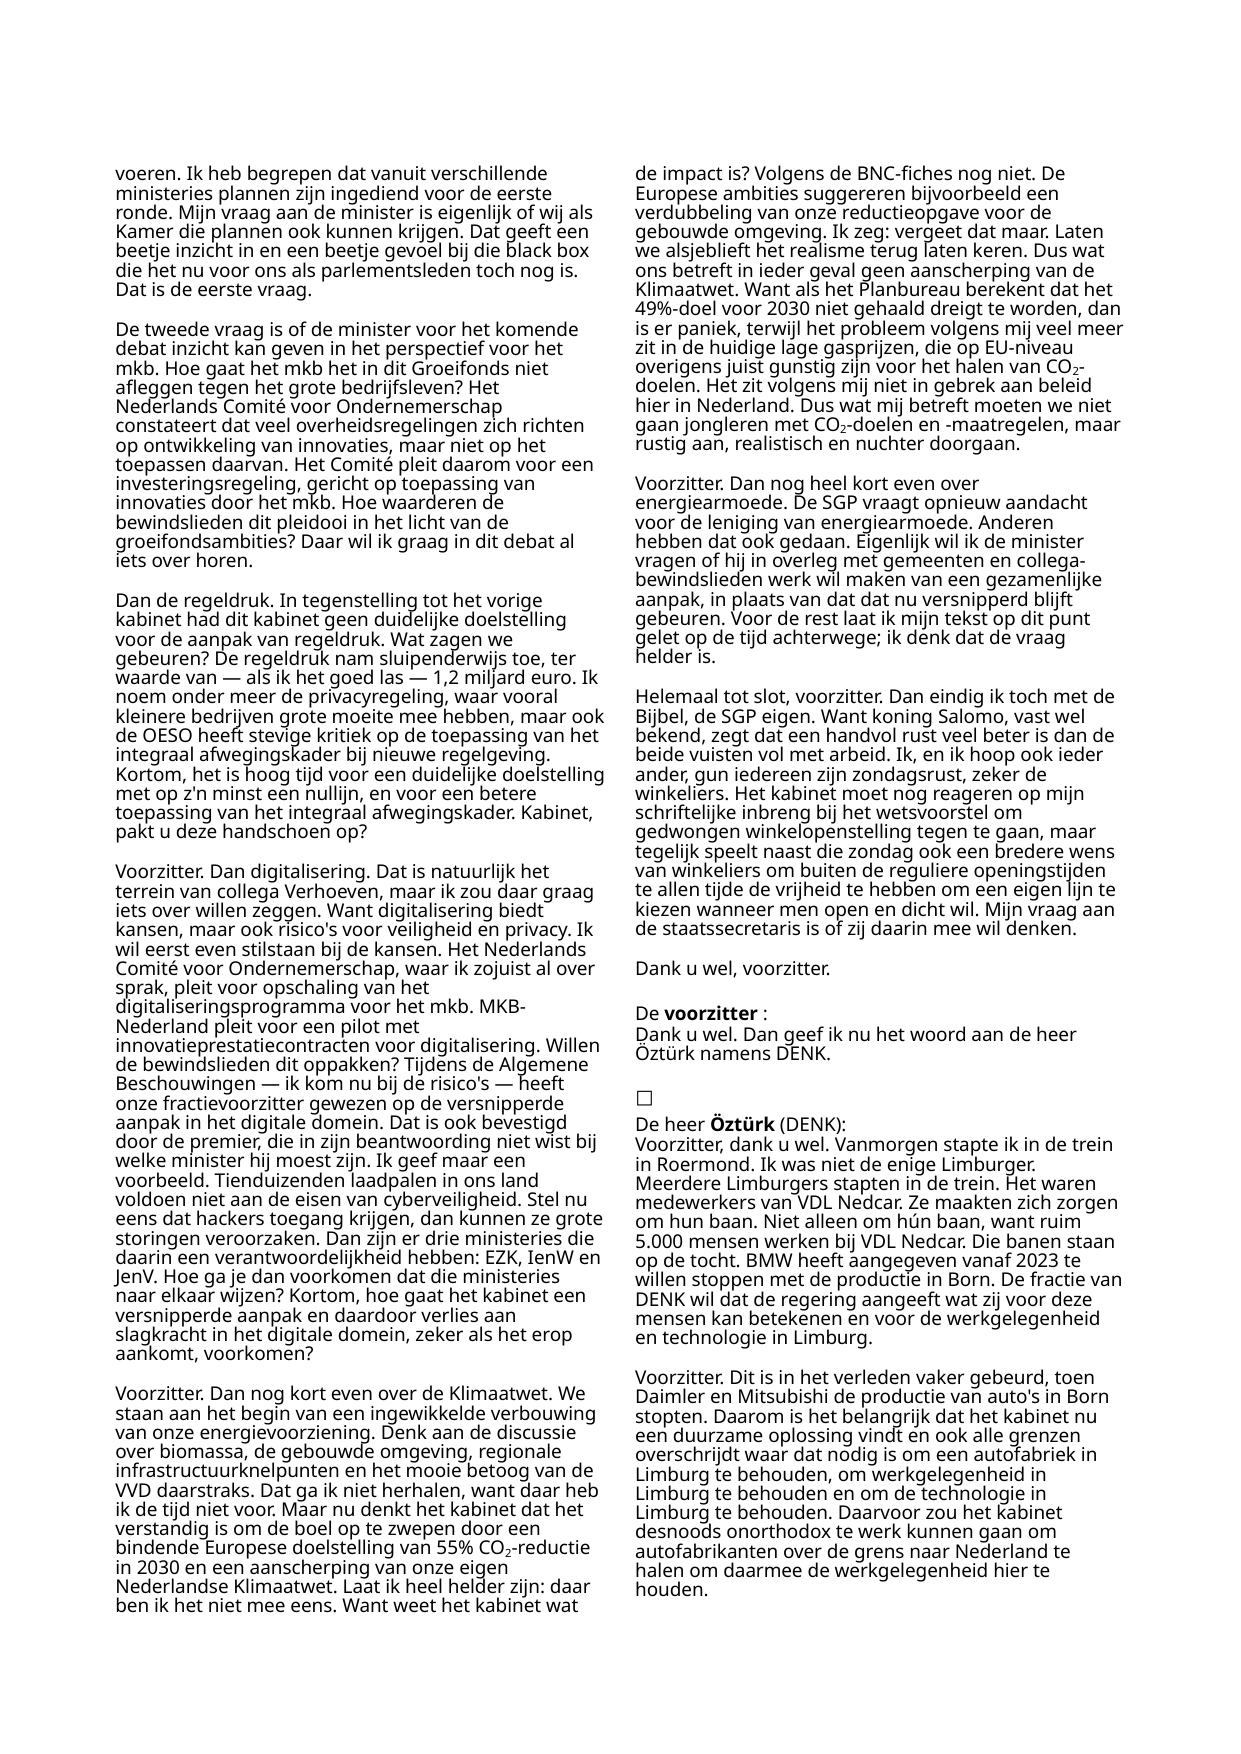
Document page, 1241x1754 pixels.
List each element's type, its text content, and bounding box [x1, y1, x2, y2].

text De voorzitter : [635, 1000, 1125, 1026]
text ⬜ [635, 1085, 1125, 1111]
text Voorzitter, dank u wel. Vanmorgen stapte ik in de trein in Roermond. Ik was niet de enige Limburger. Meerdere Limburgers stapten in de trein. Het waren medewerkers van VDL Nedcar. Ze maakten zich zorgen om hun baan. Niet alleen om hún baan, want ruim 5.000 mensen werken bij VDL Nedcar. Die banen staan op de tocht. BMW heeft aangegeven vanaf 2023 te willen stoppen met de productie in Born. De fractie van DENK wil dat de regering aangeeft wat zij voor deze mensen kan betekenen en voor de werkgelegenheid en technologie in Limburg. [635, 1136, 1125, 1348]
text Voorzitter. Dit is in het verleden vaker gebeurd, toen Daimler en Mitsubishi de productie van auto's in Born stopten. Daarom is het belangrijk dat het kabinet nu een duurzame oplossing vindt en ook alle grenzen overschrijdt waar dat nodig is om een autofabriek in Limburg te behouden, om werkgelegenheid in Limburg te behouden en om de technologie in Limburg te behouden. Daarvoor zou het kabinet desnoods onorthodox te werk kunnen gaan om autofabrikanten over de grens naar Nederland te halen om daarmee de werkgelegenheid hier te houden. [635, 1369, 1125, 1600]
text Dan de regeldruk. In tegenstelling tot het vorige kabinet had dit kabinet geen duidelijke doelstelling voor de aanpak van regeldruk. Wat zagen we gebeuren? De regeldruk nam sluipenderwijs toe, ter waarde van — als ik het goed las — 1,2 miljard euro. Ik noem onder meer de privacyregeling, waar vooral kleinere bedrijven grote moeite mee hebben, maar ook de OESO heeft stevige kritiek op de toepassing van het integraal afwegingskader bij nieuwe regelgeving. Kortom, het is hoog tijd voor een duidelijke doelstelling met op z'n minst een nullijn, en voor een betere toepassing van het integraal afwegingskader. Kabinet, pakt u deze handschoen op? [115, 592, 605, 843]
text Dank u wel. Dan geef ik nu het woord aan de heer Öztürk namens DENK. [635, 1026, 1125, 1064]
text De tweede vraag is of de minister voor het komende debat inzicht kan geven in het perspectief voor het mkb. Hoe gaat het mkb het in dit Groeifonds niet afleggen tegen het grote bedrijfsleven? Het Nederlands Comité voor Ondernemerschap constateert dat veel overheidsregelingen zich richten op ontwikkeling van innovaties, maar niet op het toepassen daarvan. Het Comité pleit daarom voor een investeringsregeling, gericht op toepassing van innovaties door het mkb. Hoe waarderen de bewindslieden dit pleidooi in het licht van de groeifondsambities? Daar wil ik graag in dit debat al iets over horen. [115, 321, 605, 571]
text de impact is? Volgens de BNC-fiches nog niet. De Europese ambities suggereren bijvoorbeeld een verdubbeling van onze reductieopgave voor de gebouwde omgeving. Ik zeg: vergeet dat maar. Laten we alsjeblieft het realisme terug laten keren. Dus wat ons betreft in ieder geval geen aanscherping van de Klimaatwet. Want als het Planbureau berekent dat het 49%-doel voor 2030 niet gehaald dreigt te worden, dan is er paniek, terwijl het probleem volgens mij veel meer zit in de huidige lage gasprijzen, die op EU-niveau overigens juist gunstig zijn voor het halen van CO2-doelen. Het zit volgens mij niet in gebrek aan beleid hier in Nederland. Dus wat mij betreft moeten we niet gaan jongleren met CO2-doelen en -maatregelen, maar rustig aan, realistisch en nuchter doorgaan. [635, 165, 1125, 454]
text De heer Öztürk (DENK): [635, 1111, 1125, 1136]
text Voorzitter. Dan nog heel kort even over energiearmoede. De SGP vraagt opnieuw aandacht voor de leniging van energiearmoede. Anderen hebben dat ook gedaan. Eigenlijk wil ik de minister vragen of hij in overleg met gemeenten en collega-bewindslieden werk wil maken van een gezamenlijke aanpak, in plaats van dat dat nu versnipperd blijft gebeuren. Voor de rest laat ik mijn tekst op dit punt gelet op de tijd achterwege; ik denk dat de vraag helder is. [635, 475, 1125, 668]
text Voorzitter. Dan nog kort even over de Klimaatwet. We staan aan het begin van een ingewikkelde verbouwing van onze energievoorziening. Denk aan de discussie over biomassa, de gebouwde omgeving, regionale infrastructuurknelpunten en het mooie betoog van de VVD daarstraks. Dat ga ik niet herhalen, want daar heb ik de tijd niet voor. Maar nu denkt het kabinet dat het verstandig is om de boel op te zwepen door een bindende Europese doelstelling van 55% CO2-reductie in 2030 en een aanscherping van onze eigen Nederlandse Klimaatwet. Laat ik heel helder zijn: daar ben ik het niet mee eens. Want weet het kabinet wat [115, 1385, 605, 1616]
text Helemaal tot slot, voorzitter. Dan eindig ik toch met de Bijbel, de SGP eigen. Want koning Salomo, vast wel bekend, zegt dat een handvol rust veel beter is dan de beide vuisten vol met arbeid. Ik, en ik hoop ook ieder ander, gun iedereen zijn zondagsrust, zeker de winkeliers. Het kabinet moet nog reageren op mijn schriftelijke inbreng bij het wetsvoorstel om gedwongen winkelopenstelling tegen te gaan, maar tegelijk speelt naast die zondag ook een bredere wens van winkeliers om buiten de reguliere openingstijden te allen tijde de vrijheid te hebben om een eigen lijn te kiezen wanneer men open en dicht wil. Mijn vraag aan de staatssecretaris is of zij daarin mee wil denken. [635, 688, 1125, 939]
text voeren. Ik heb begrepen dat vanuit verschillende ministeries plannen zijn ingediend voor de eerste ronde. Mijn vraag aan de minister is eigenlijk of wij als Kamer die plannen ook kunnen krijgen. Dat geeft een beetje inzicht in en een beetje gevoel bij die black box die het nu voor ons als parlementsleden toch nog is. Dat is de eerste vraag. [115, 165, 605, 300]
text Voorzitter. Dan digitalisering. Dat is natuurlijk het terrein van collega Verhoeven, maar ik zou daar graag iets over willen zeggen. Want digitalisering biedt kansen, maar ook risico's voor veiligheid en privacy. Ik wil eerst even stilstaan bij de kansen. Het Nederlands Comité voor Ondernemerschap, waar ik zojuist al over sprak, pleit voor opschaling van het digitaliseringsprogramma voor het mkb. MKB-Nederland pleit voor een pilot met innovatieprestatiecontracten voor digitalisering. Willen de bewindslieden dit oppakken? Tijdens de Algemene Beschouwingen — ik kom nu bij de risico's — heeft onze fractievoorzitter gewezen op de versnipperde aanpak in het digitale domein. Dat is ook bevestigd door de premier, die in zijn beantwoording niet wist bij welke minister hij moest zijn. Ik geef maar een voorbeeld. Tienduizenden laadpalen in ons land voldoen niet aan de eisen van cyberveiligheid. Stel nu eens dat hackers toegang krijgen, dan kunnen ze grote storingen veroorzaken. Dan zijn er drie ministeries die daarin een verantwoordelijkheid hebben: EZK, IenW en JenV. Hoe ga je dan voorkomen dat die ministeries naar elkaar wijzen? Kortom, hoe gaat het kabinet een versnipperde aanpak en daardoor verlies aan slagkracht in het digitale domein, zeker als het erop aankomt, voorkomen? [115, 863, 605, 1364]
text Dank u wel, voorzitter. [635, 960, 1125, 979]
